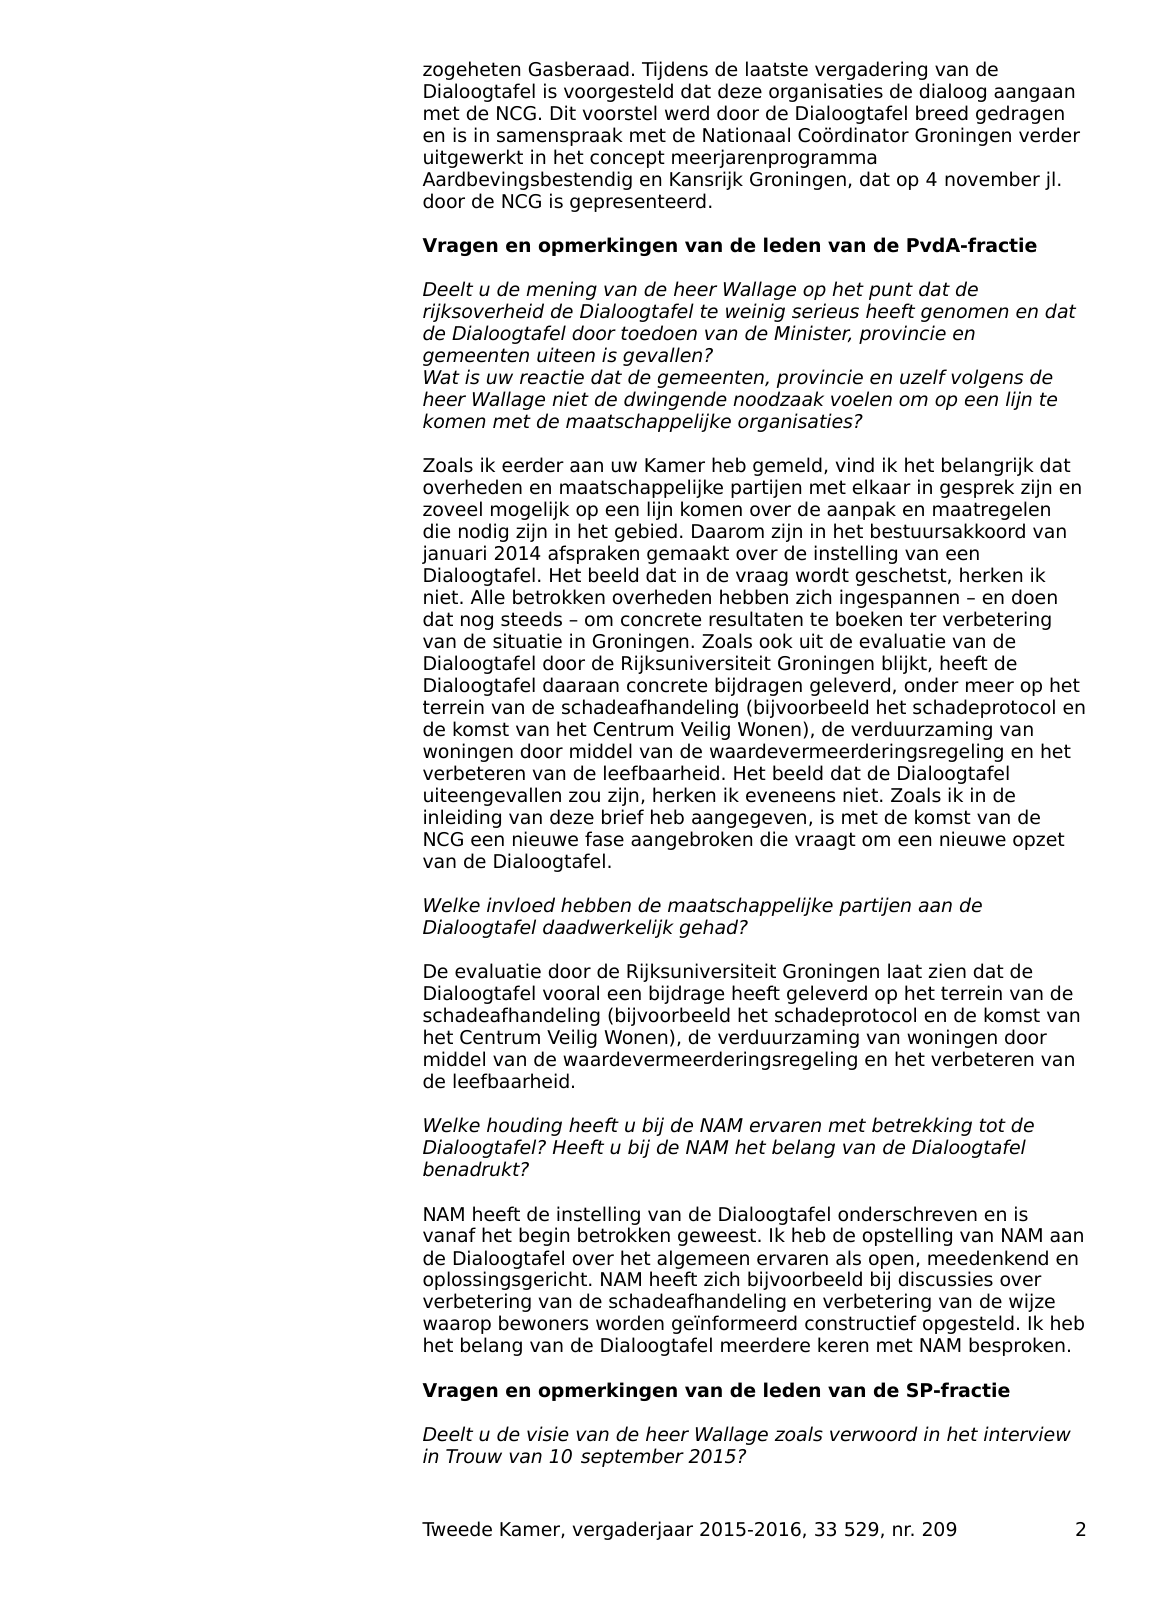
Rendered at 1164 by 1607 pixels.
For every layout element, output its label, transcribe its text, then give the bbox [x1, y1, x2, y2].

text NAM heeft de instelling van de Dialoogtafel onderschreven en is vanaf het begin betrokken geweest. Ik heb de opstelling van NAM aan de Dialoogtafel over het algemeen ervaren als open, meedenkend en oplossingsgericht. NAM heeft zich bijvoorbeeld bij discussies over verbetering van de schadeafhandeling en verbetering van de wijze waarop bewoners worden geïnformeerd constructief opgesteld. Ik heb het belang van de Dialoogtafel meerdere keren met NAM besproken. [422, 1203, 1087, 1357]
subtitle Vragen en opmerkingen van de leden van de PvdA-fractie [422, 235, 1087, 257]
text zogeheten Gasberaad. Tijdens de laatste vergadering van de Dialoogtafel is voorgesteld dat deze organisaties de dialoog aangaan met de NCG. Dit voorstel werd door de Dialoogtafel breed gedragen en is in samenspraak met de Nationaal Coördinator Groningen verder uitgewerkt in het concept meerjarenprogramma Aardbevingsbestendig en Kansrijk Groningen, dat op 4 november jl. door de NCG is gepresenteerd. [422, 59, 1087, 213]
text Deelt u de visie van de heer Wallage zoals verwoord in het interview in Trouw van 10 september 2015? [422, 1424, 1087, 1468]
text Zoals ik eerder aan uw Kamer heb gemeld, vind ik het belangrijk dat overheden en maatschappelijke partijen met elkaar in gesprek zijn en zoveel mogelijk op een lijn komen over de aanpak en maatregelen die nodig zijn in het gebied. Daarom zijn in het bestuursakkoord van januari 2014 afspraken gemaakt over de instelling van een Dialoogtafel. Het beeld dat in de vraag wordt geschetst, herken ik niet. Alle betrokken overheden hebben zich ingespannen – en doen dat nog steeds – om concrete resultaten te boeken ter verbetering van de situatie in Groningen. Zoals ook uit de evaluatie van de Dialoogtafel door de Rijksuniversiteit Groningen blijkt, heeft de Dialoogtafel daaraan concrete bijdragen geleverd, onder meer op het terrein van de schadeafhandeling (bijvoorbeeld het schadeprotocol en de komst van het Centrum Veilig Wonen), de verduurzaming van woningen door middel van de waardevermeerderingsregeling en het verbeteren van de leefbaarheid. Het beeld dat de Dialoogtafel uiteengevallen zou zijn, herken ik eveneens niet. Zoals ik in de inleiding van deze brief heb aangegeven, is met de komst van de NCG een nieuwe fase aangebroken die vraagt om een nieuwe opzet van de Dialoogtafel. [422, 455, 1087, 873]
subtitle Vragen en opmerkingen van de leden van de SP-fractie [422, 1379, 1087, 1401]
text Wat is uw reactie dat de gemeenten, provincie en uzelf volgens de heer Wallage niet de dwingende noodzaak voelen om op een lijn te komen met de maatschappelijke organisaties? [422, 367, 1087, 433]
text Welke invloed hebben de maatschappelijke partijen aan de Dialoogtafel daadwerkelijk gehad? [422, 895, 1087, 939]
text Deelt u de mening van de heer Wallage op het punt dat de rijksoverheid de Dialoogtafel te weinig serieus heeft genomen en dat de Dialoogtafel door toedoen van de Minister, provincie en gemeenten uiteen is gevallen? [422, 279, 1087, 367]
text Welke houding heeft u bij de NAM ervaren met betrekking tot de Dialoogtafel? Heeft u bij de NAM het belang van de Dialoogtafel benadrukt? [422, 1115, 1087, 1181]
text De evaluatie door de Rijksuniversiteit Groningen laat zien dat de Dialoogtafel vooral een bijdrage heeft geleverd op het terrein van de schadeafhandeling (bijvoorbeeld het schadeprotocol en de komst van het Centrum Veilig Wonen), de verduurzaming van woningen door middel van de waardevermeerderingsregeling en het verbeteren van de leefbaarheid. [422, 961, 1087, 1093]
